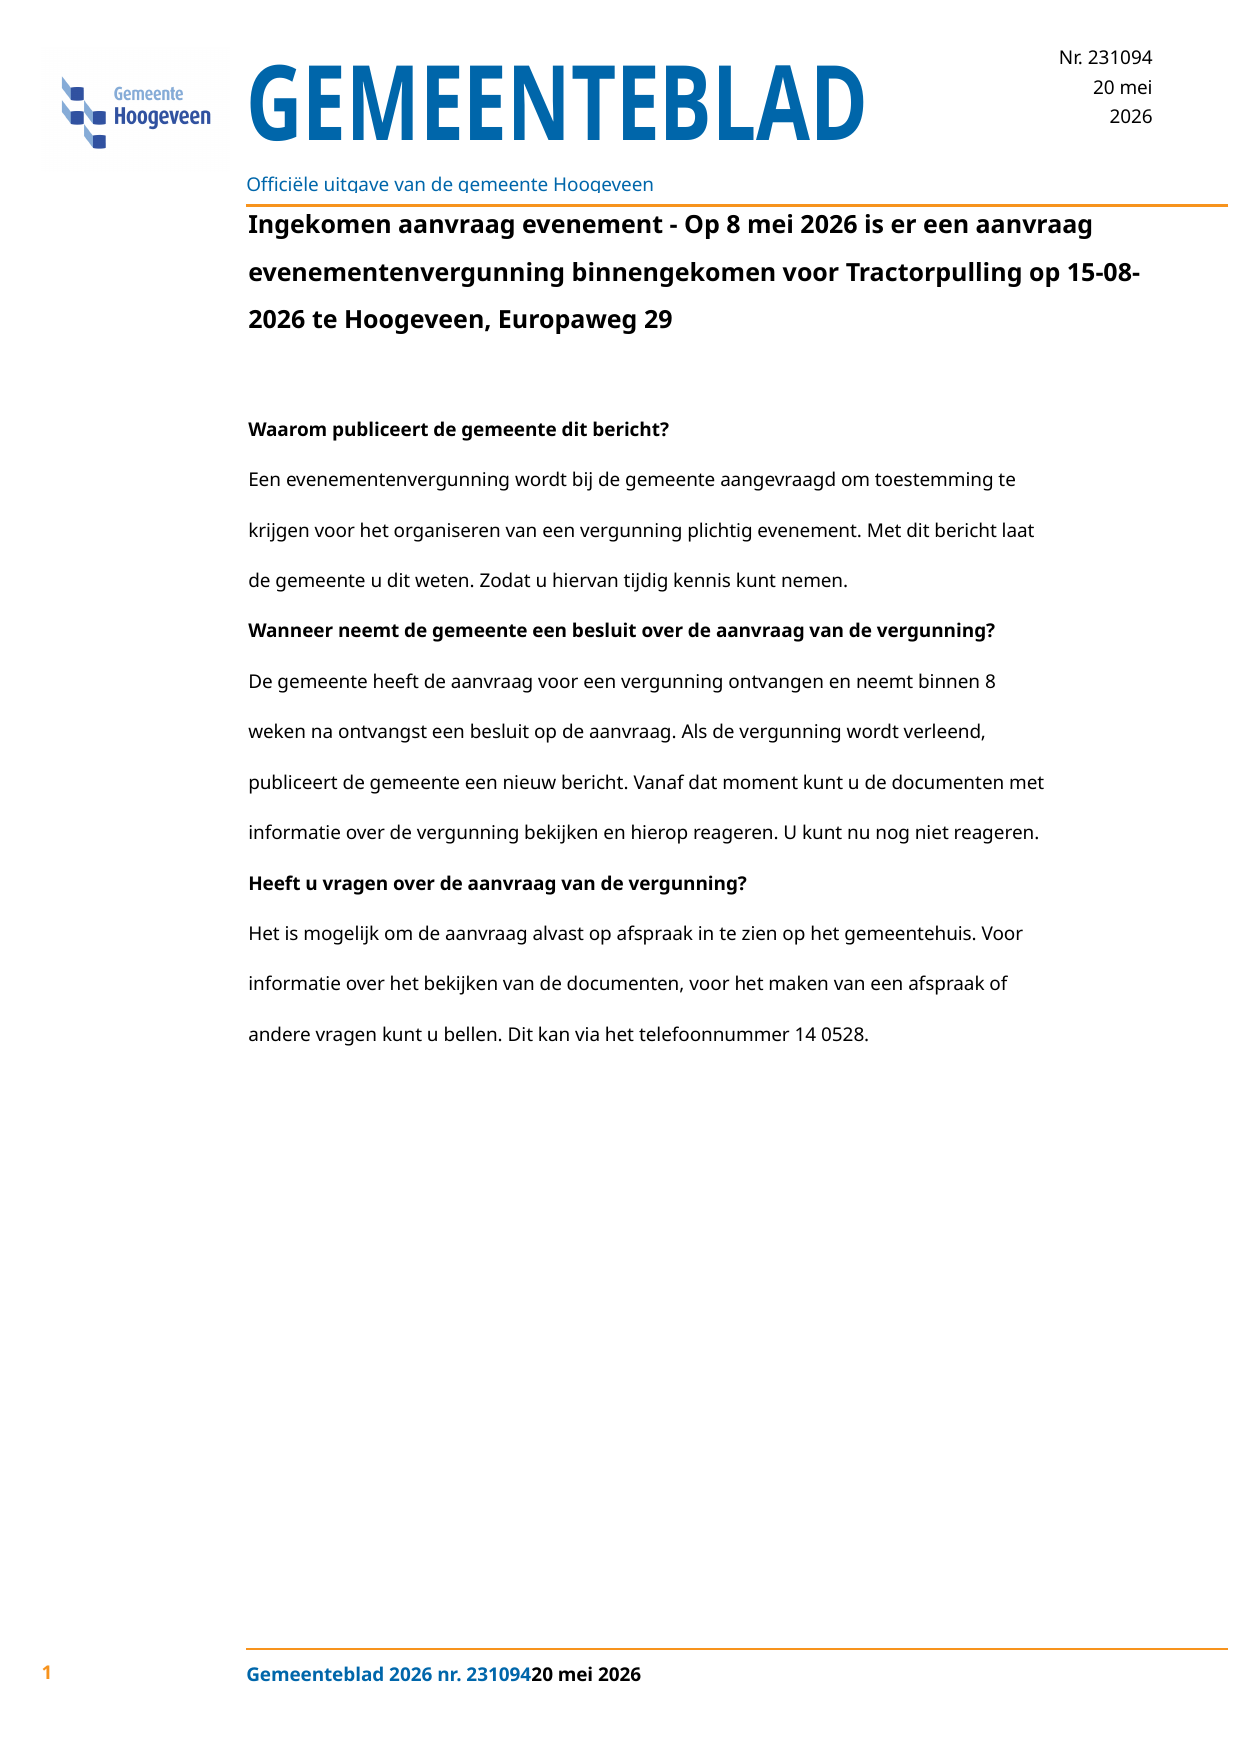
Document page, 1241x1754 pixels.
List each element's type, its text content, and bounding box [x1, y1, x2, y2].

text Waarom publiceert de gemeente dit bericht? [248, 416, 1152, 442]
text Een evenementenvergunning wordt bij de gemeente aangevraagd om toestemming te [248, 466, 1152, 492]
text krijgen voor het organiseren van een vergunning plichtig evenement. Met dit bericht laat [248, 517, 1152, 542]
text informatie over de vergunning bekijken en hierop reageren. U kunt nu nog niet reageren. [248, 819, 1152, 845]
text Heeft u vragen over de aanvraag van de vergunning? [248, 870, 1152, 895]
text de gemeente u dit weten. Zodat u hiervan tijdig kennis kunt nemen. [248, 567, 1152, 593]
text andere vragen kunt u bellen. Dit kan via het telefoonnummer 14 0528. [248, 1021, 1152, 1047]
text De gemeente heeft de aanvraag voor een vergunning ontvangen en neemt binnen 8 [248, 668, 1152, 694]
picture [41, 47, 231, 172]
text weken na ontvangst een besluit op de aanvraag. Als de vergunning wordt verleend, [248, 718, 1152, 744]
text publiceert de gemeente een nieuw bericht. Vanaf dat moment kunt u de documenten met [248, 769, 1152, 794]
text Wanneer neemt de gemeente een besluit over de aanvraag van de vergunning? [248, 618, 1152, 643]
text Het is mogelijk om de aanvraag alvast op afspraak in te zien op het gemeentehuis. Voor [248, 920, 1152, 946]
text informatie over het bekijken van de documenten, voor het maken van een afspraak of [248, 971, 1152, 996]
text Ingekomen aanvraag evenement - Op 8 mei 2026 is er een aanvraag evenementenvergunning binnengekomen voor Tractorpulling op 15-08-2026 te Hoogeveen, Europaweg 29 [248, 207, 1152, 336]
